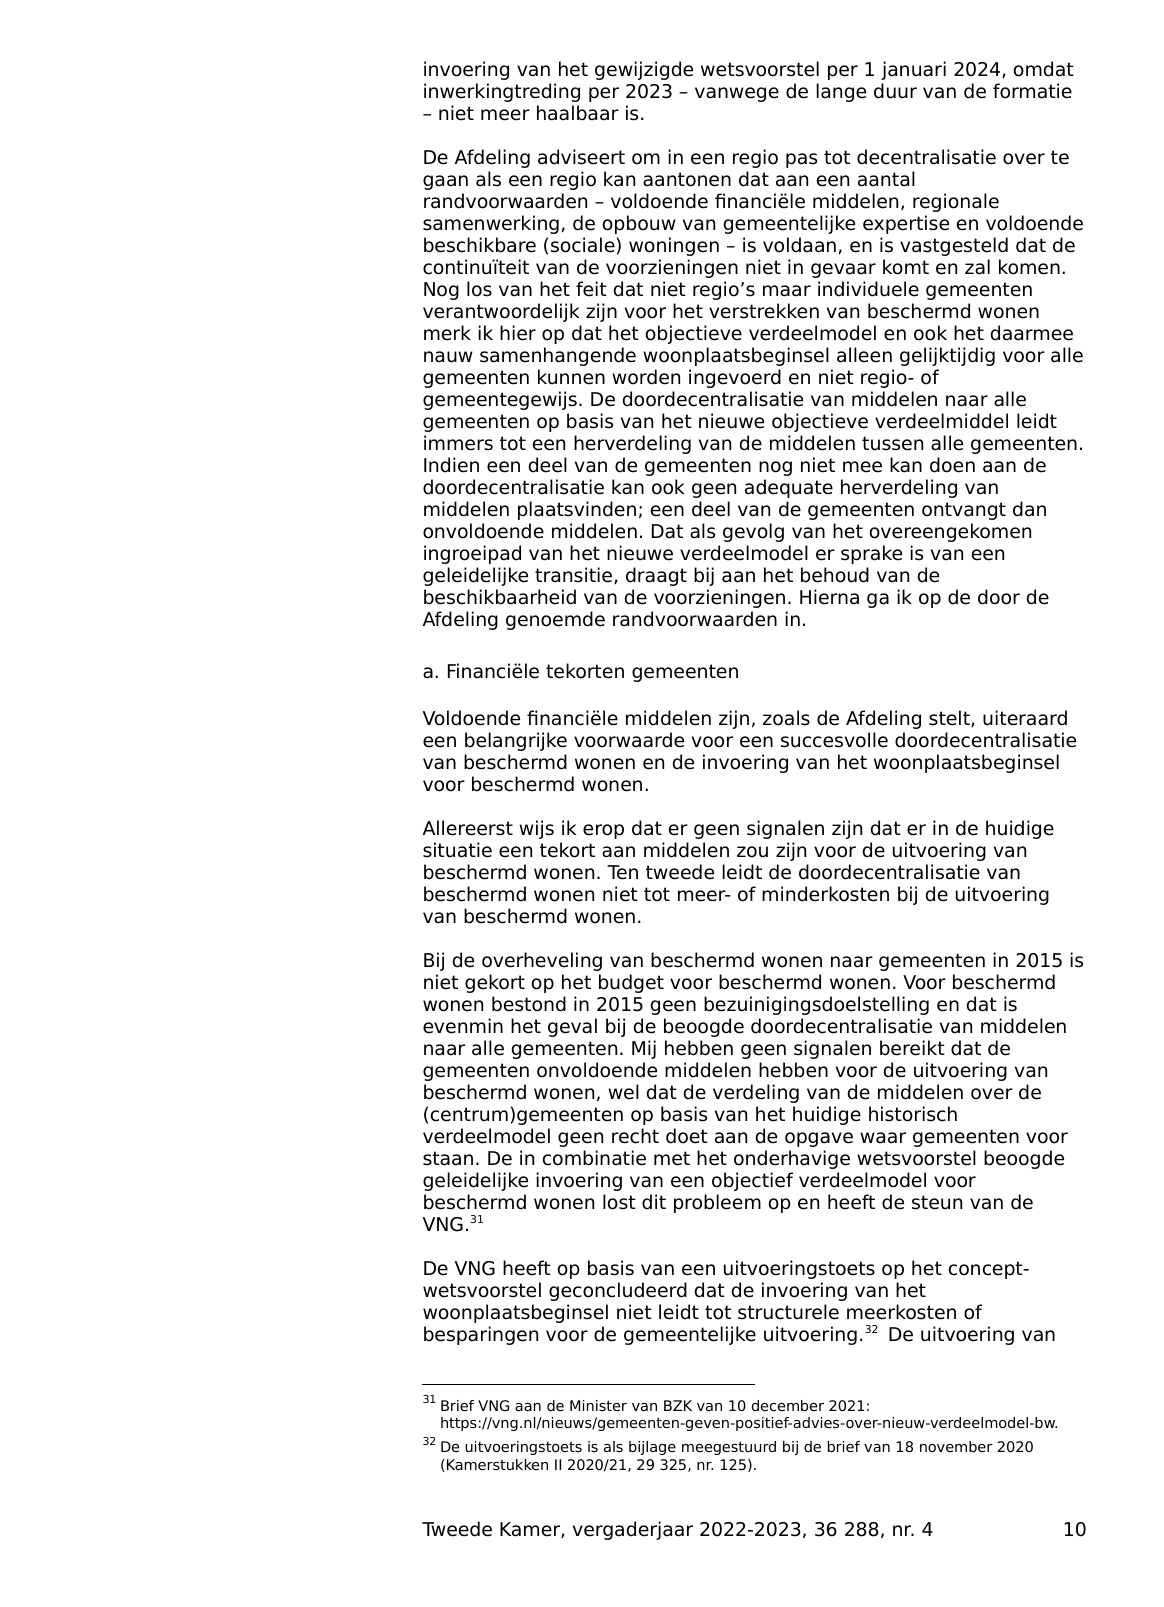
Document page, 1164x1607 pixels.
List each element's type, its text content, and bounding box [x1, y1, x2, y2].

text Allereerst wijs ik erop dat er geen signalen zijn dat er in de huidige situatie een tekort aan middelen zou zijn voor de uitvoering van beschermd wonen. Ten tweede leidt de doordecentralisatie van beschermd wonen niet tot meer- of minderkosten bij de uitvoering van beschermd wonen. [422, 818, 1087, 928]
text Voldoende financiële middelen zijn, zoals de Afdeling stelt, uiteraard een belangrijke voorwaarde voor een succesvolle doordecentralisatie van beschermd wonen en de invoering van het woonplaatsbeginsel voor beschermd wonen. [422, 708, 1087, 796]
subtitle a. Financiële tekorten gemeenten [422, 661, 1087, 683]
text Bij de overheveling van beschermd wonen naar gemeenten in 2015 is niet gekort op het budget voor beschermd wonen. Voor beschermd wonen bestond in 2015 geen bezuinigingsdoelstelling en dat is evenmin het geval bij de beoogde doordecentralisatie van middelen naar alle gemeenten. Mij hebben geen signalen bereikt dat de gemeenten onvoldoende middelen hebben voor de uitvoering van beschermd wonen, wel dat de verdeling van de middelen over de (centrum)gemeenten op basis van het huidige historisch verdeelmodel geen recht doet aan de opgave waar gemeenten voor staan. De in combinatie met het onderhavige wetsvoorstel beoogde geleidelijke invoering van een objectief verdeelmodel voor beschermd wonen lost dit probleem op en heeft de steun van de VNG. [422, 950, 1087, 1236]
text invoering van het gewijzigde wetsvoorstel per 1 januari 2024, omdat inwerkingtreding per 2023 – vanwege de lange duur van de formatie – niet meer haalbaar is. [422, 59, 1087, 125]
text Brief VNG aan de Minister van BZK van 10 december 2021: https://vng.nl/nieuws/gemeenten-geven-positief-advies-over-nieuw-verdeelmodel-bw. [422, 1393, 1087, 1432]
text De VNG heeft op basis van een uitvoeringstoets op het concept-wetsvoorstel geconcludeerd dat de invoering van het woonplaatsbeginsel niet leidt tot structurele meerkosten of besparingen voor de gemeentelijke uitvoering. De uitvoering van [422, 1258, 1087, 1346]
text De Afdeling adviseert om in een regio pas tot decentralisatie over te gaan als een regio kan aantonen dat aan een aantal randvoorwaarden – voldoende financiële middelen, regionale samenwerking, de opbouw van gemeentelijke expertise en voldoende beschikbare (sociale) woningen – is voldaan, en is vastgesteld dat de continuïteit van de voorzieningen niet in gevaar komt en zal komen. Nog los van het feit dat niet regio’s maar individuele gemeenten verantwoordelijk zijn voor het verstrekken van beschermd wonen merk ik hier op dat het objectieve verdeelmodel en ook het daarmee nauw samenhangende woonplaatsbeginsel alleen gelijktijdig voor alle gemeenten kunnen worden ingevoerd en niet regio- of gemeentegewijs. De doordecentralisatie van middelen naar alle gemeenten op basis van het nieuwe objectieve verdeelmiddel leidt immers tot een herverdeling van de middelen tussen alle gemeenten. Indien een deel van de gemeenten nog niet mee kan doen aan de doordecentralisatie kan ook geen adequate herverdeling van middelen plaatsvinden; een deel van de gemeenten ontvangt dan onvoldoende middelen. Dat als gevolg van het overeengekomen ingroeipad van het nieuwe verdeelmodel er sprake is van een geleidelijke transitie, draagt bij aan het behoud van de beschikbaarheid van de voorzieningen. Hierna ga ik op de door de Afdeling genoemde randvoorwaarden in. [422, 147, 1087, 631]
text De uitvoeringstoets is als bijlage meegestuurd bij de brief van 18 november 2020 (Kamerstukken II 2020/21, 29 325, nr. 125). [422, 1435, 1087, 1474]
